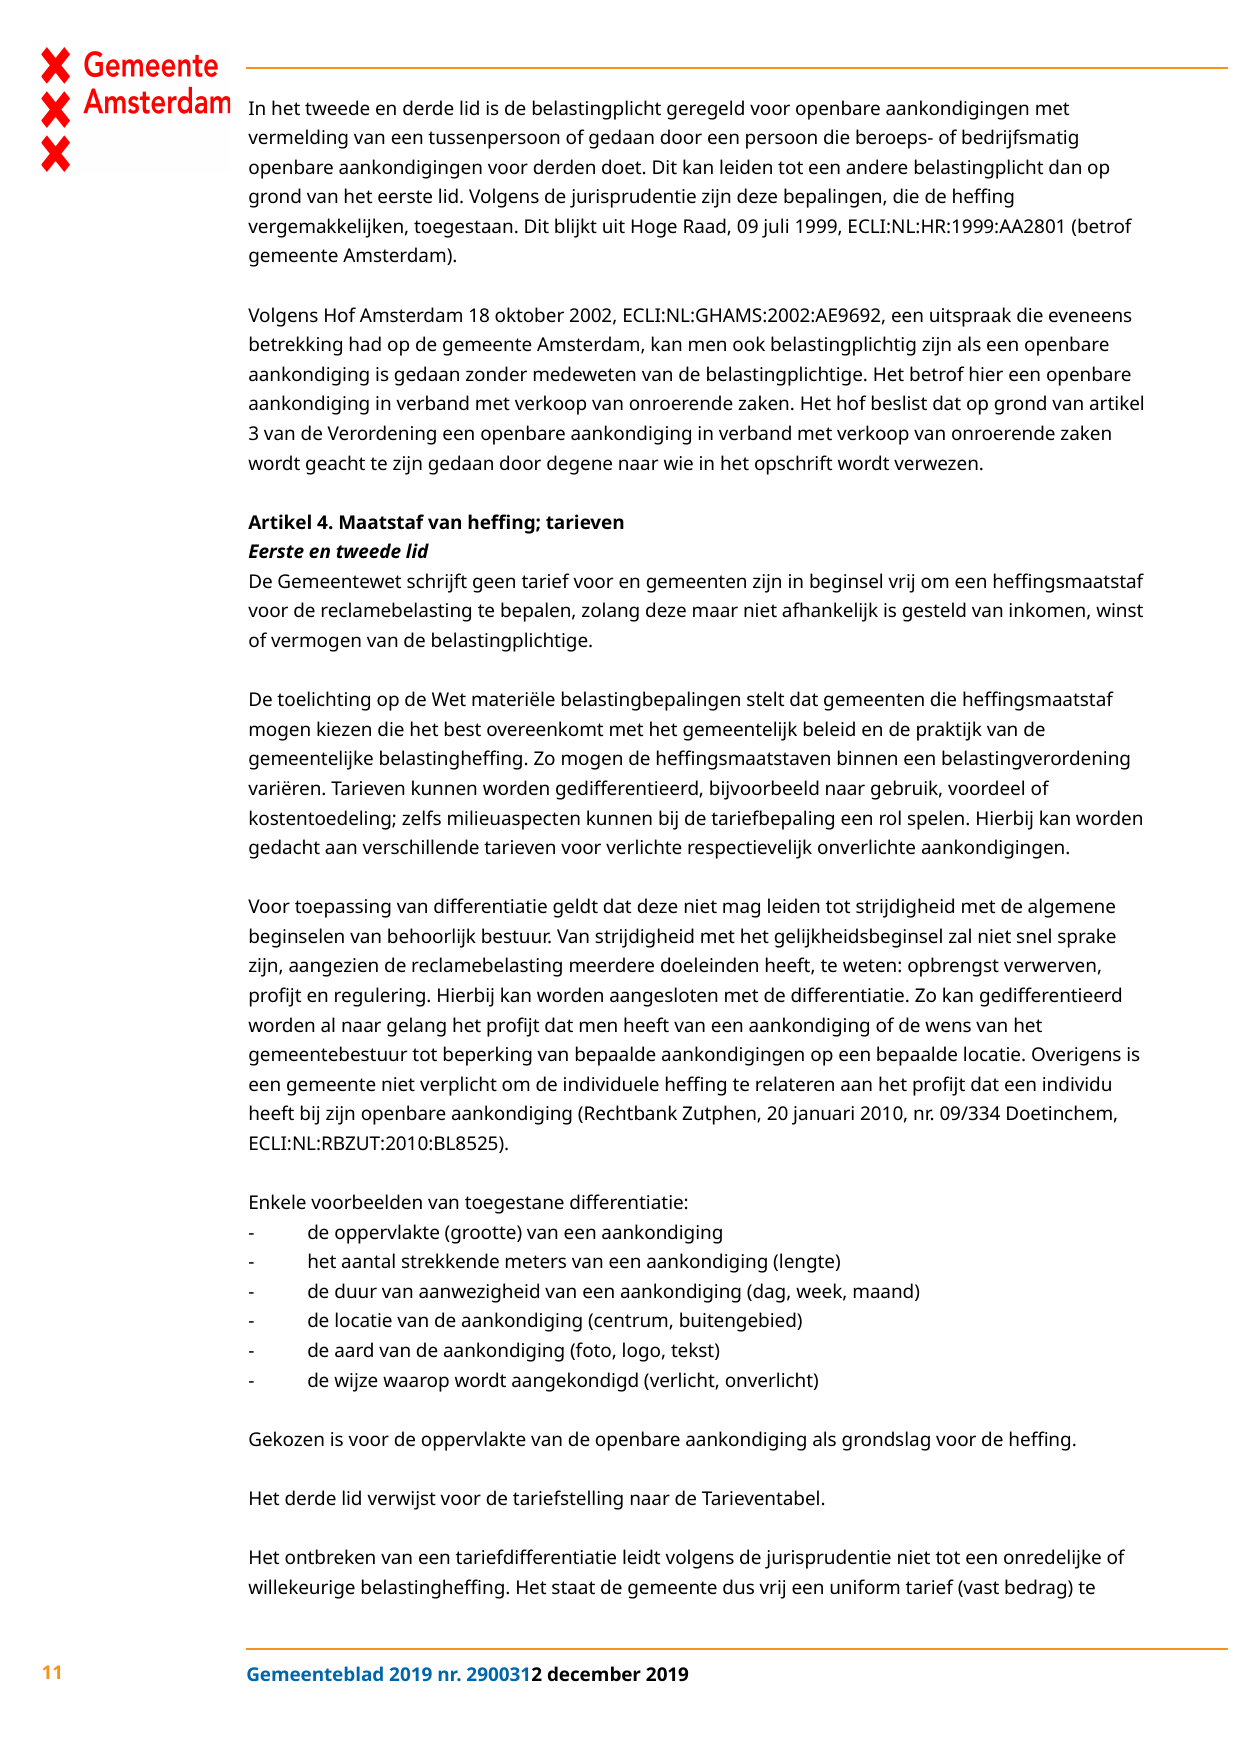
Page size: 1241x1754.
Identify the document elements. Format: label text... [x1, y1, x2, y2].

text De toelichting op de Wet materiële belastingbepalingen stelt dat gemeenten die heffingsmaatstaf mogen kiezen die het best overeenkomt met het gemeentelijk beleid en de praktijk van de gemeentelijke belastingheffing. Zo mogen de heffingsmaatstaven binnen een belastingverordening variëren. Tarieven kunnen worden gedifferentieerd, bijvoorbeeld naar gebruik, voordeel of kostentoedeling; zelfs milieuaspecten kunnen bij de tariefbepaling een rol spelen. Hierbij kan worden gedacht aan verschillende tarieven voor verlichte respectievelijk onverlichte aankondigingen. [248, 686, 1152, 860]
list de wijze waarop wordt aangekondigd (verlicht, onverlicht) [248, 1367, 1152, 1393]
text Gekozen is voor de oppervlakte van de openbare aankondiging als grondslag voor de heffing. [248, 1426, 1152, 1452]
text Volgens Hof Amsterdam 18 oktober 2002, ECLI:NL:GHAMS:2002:AE9692, een uitspraak die eveneens betrekking had op de gemeente Amsterdam, kan men ook belastingplichtig zijn als een openbare aankondiging is gedaan zonder medeweten van de belastingplichtige. Het betrof hier een openbare aankondiging in verband met verkoop van onroerende zaken. Het hof beslist dat op grond van artikel 3 van de Verordening een openbare aankondiging in verband met verkoop van onroerende zaken wordt geacht te zijn gedaan door degene naar wie in het opschrift wordt verwezen. [248, 302, 1152, 476]
list de oppervlakte (grootte) van een aankondiging [248, 1219, 1152, 1245]
list de duur van aanwezigheid van een aankondiging (dag, week, maand) [248, 1278, 1152, 1304]
list het aantal strekkende meters van een aankondiging (lengte) [248, 1248, 1152, 1274]
picture [41, 47, 231, 172]
text Enkele voorbeelden van toegestane differentiatie: [248, 1189, 1152, 1215]
text In het tweede en derde lid is de belastingplicht geregeld voor openbare aankondigingen met vermelding van een tussenpersoon of gedaan door een persoon die beroeps- of bedrijfsmatig openbare aankondigingen voor derden doet. Dit kan leiden tot een andere belastingplicht dan op grond van het eerste lid. Volgens de jurisprudentie zijn deze bepalingen, die de heffing vergemakkelijken, toegestaan. Dit blijkt uit Hoge Raad, 09 juli 1999, ECLI:NL:HR:1999:AA2801 (betrof gemeente Amsterdam). [248, 95, 1152, 268]
text Het ontbreken van een tariefdifferentiatie leidt volgens de jurisprudentie niet tot een onredelijke of willekeurige belastingheffing. Het staat de gemeente dus vrij een uniform tarief (vast bedrag) te [248, 1544, 1152, 1600]
list de locatie van de aankondiging (centrum, buitengebied) [248, 1308, 1152, 1333]
text Artikel 4. Maatstaf van heffing; tarieven [248, 509, 1152, 535]
text Voor toepassing van differentiatie geldt dat deze niet mag leiden tot strijdigheid met de algemene beginselen van behoorlijk bestuur. Van strijdigheid met het gelijkheidsbeginsel zal niet snel sprake zijn, aangezien de reclamebelasting meerdere doeleinden heeft, te weten: opbrengst verwerven, profijt en regulering. Hierbij kan worden aangesloten met de differentiatie. Zo kan gedifferentieerd worden al naar gelang het profijt dat men heeft van een aankondiging of de wens van het gemeentebestuur tot beperking van bepaalde aankondigingen op een bepaalde locatie. Overigens is een gemeente niet verplicht om de individuele heffing te relateren aan het profijt dat een individu heeft bij zijn openbare aankondiging (Rechtbank Zutphen, 20 januari 2010, nr. 09/334 Doetinchem, ECLI:NL:RBZUT:2010:BL8525). [248, 893, 1152, 1156]
text Het derde lid verwijst voor de tariefstelling naar de Tarieventabel. [248, 1485, 1152, 1511]
list de aard van de aankondiging (foto, logo, tekst) [248, 1337, 1152, 1363]
text De Gemeentewet schrijft geen tarief voor en gemeenten zijn in beginsel vrij om een heffingsmaatstaf voor de reclamebelasting te bepalen, zolang deze maar niet afhankelijk is gesteld van inkomen, winst of vermogen van de belastingplichtige. [248, 568, 1152, 653]
text Eerste en tweede lid [248, 538, 1152, 564]
